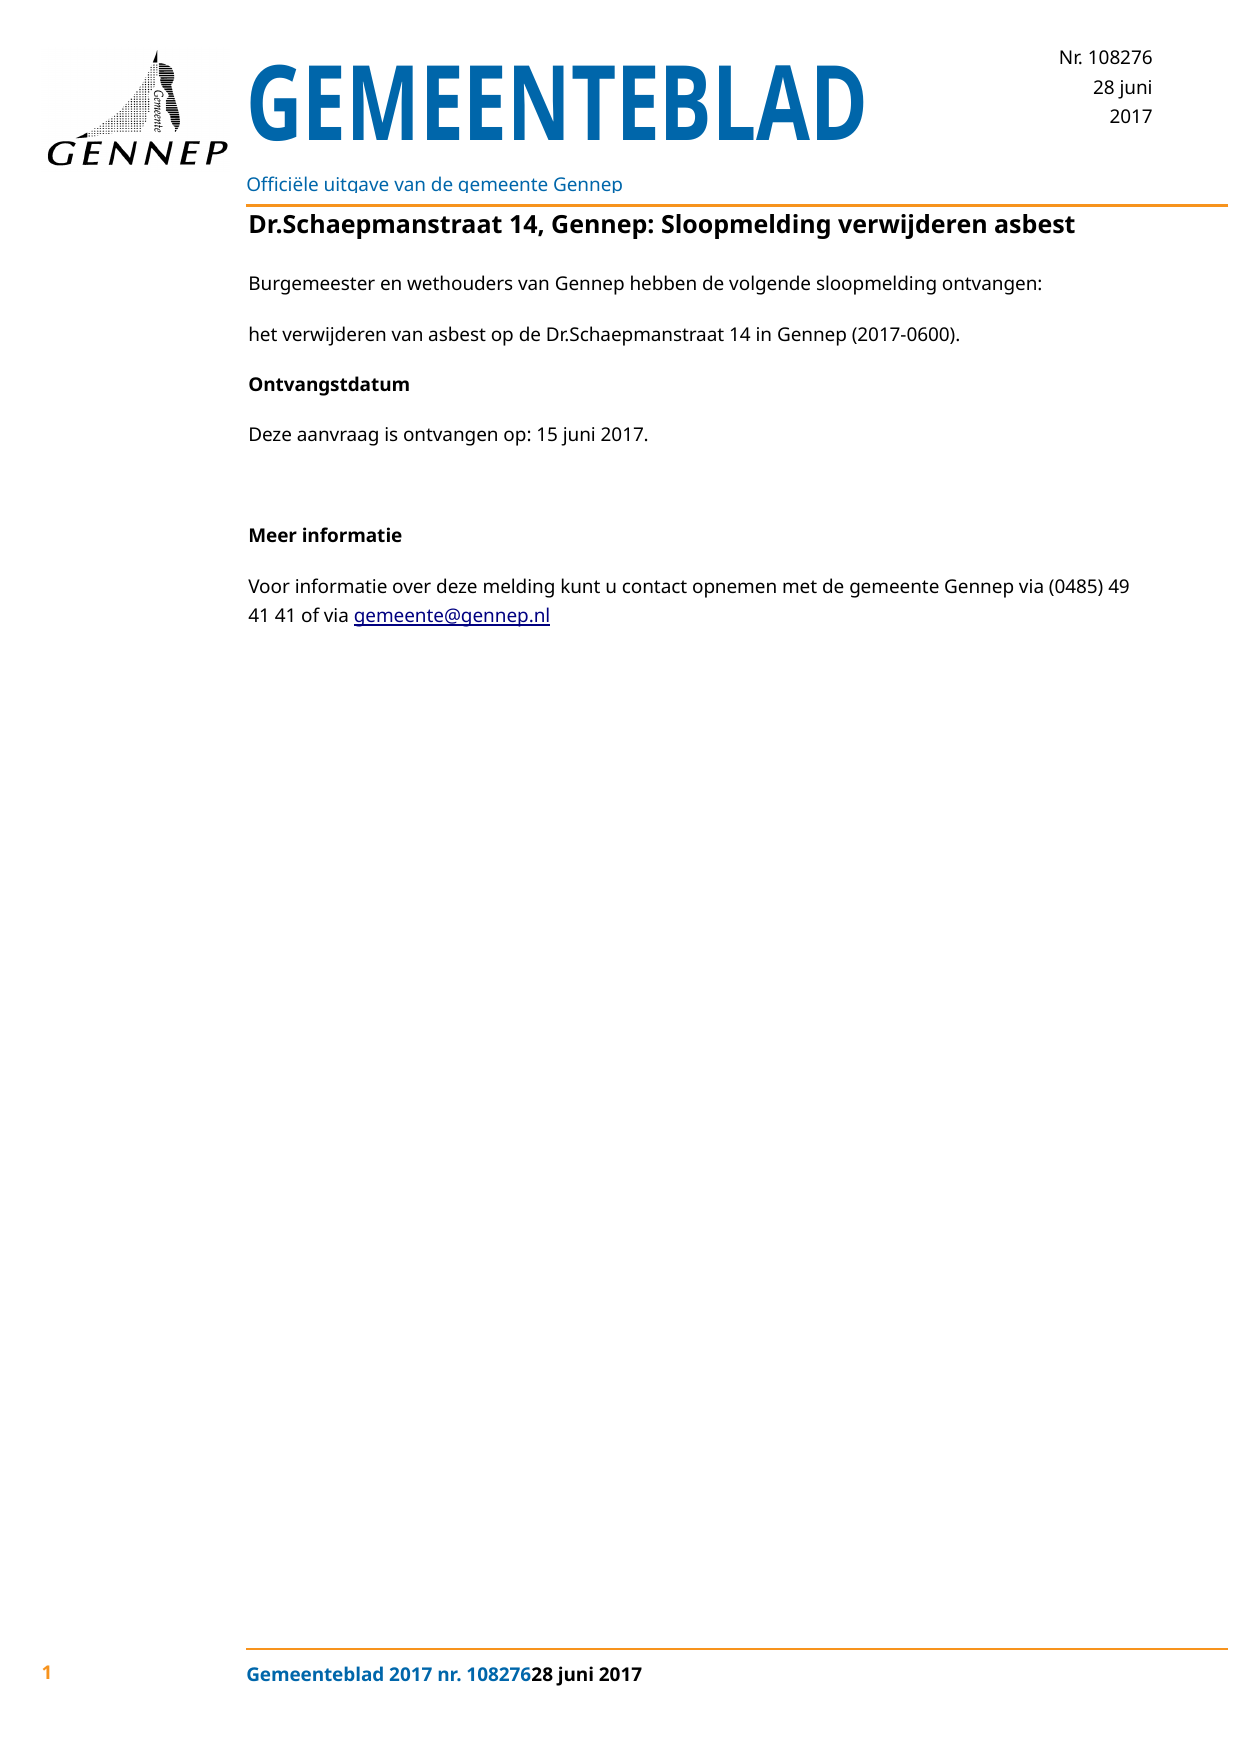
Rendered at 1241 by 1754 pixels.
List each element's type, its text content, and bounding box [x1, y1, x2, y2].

text Ontvangstdatum [248, 371, 1152, 397]
text Deze aanvraag is ontvangen op: 15 juni 2017. [248, 422, 1152, 447]
picture [41, 47, 231, 172]
text Meer informatie [248, 522, 1152, 548]
text Dr.Schaepmanstraat 14, Gennep: Sloopmelding verwijderen asbest [248, 207, 1152, 241]
text Voor informatie over deze melding kunt u contact opnemen met de gemeente Gennep via (0485) 49 41 41 of via gemeente@gennep.nl [248, 573, 1152, 628]
text Burgemeester en wethouders van Gennep hebben de volgende sloopmelding ontvangen: [248, 270, 1152, 296]
text het verwijderen van asbest op de Dr.Schaepmanstraat 14 in Gennep (2017-0600). [248, 321, 1152, 346]
